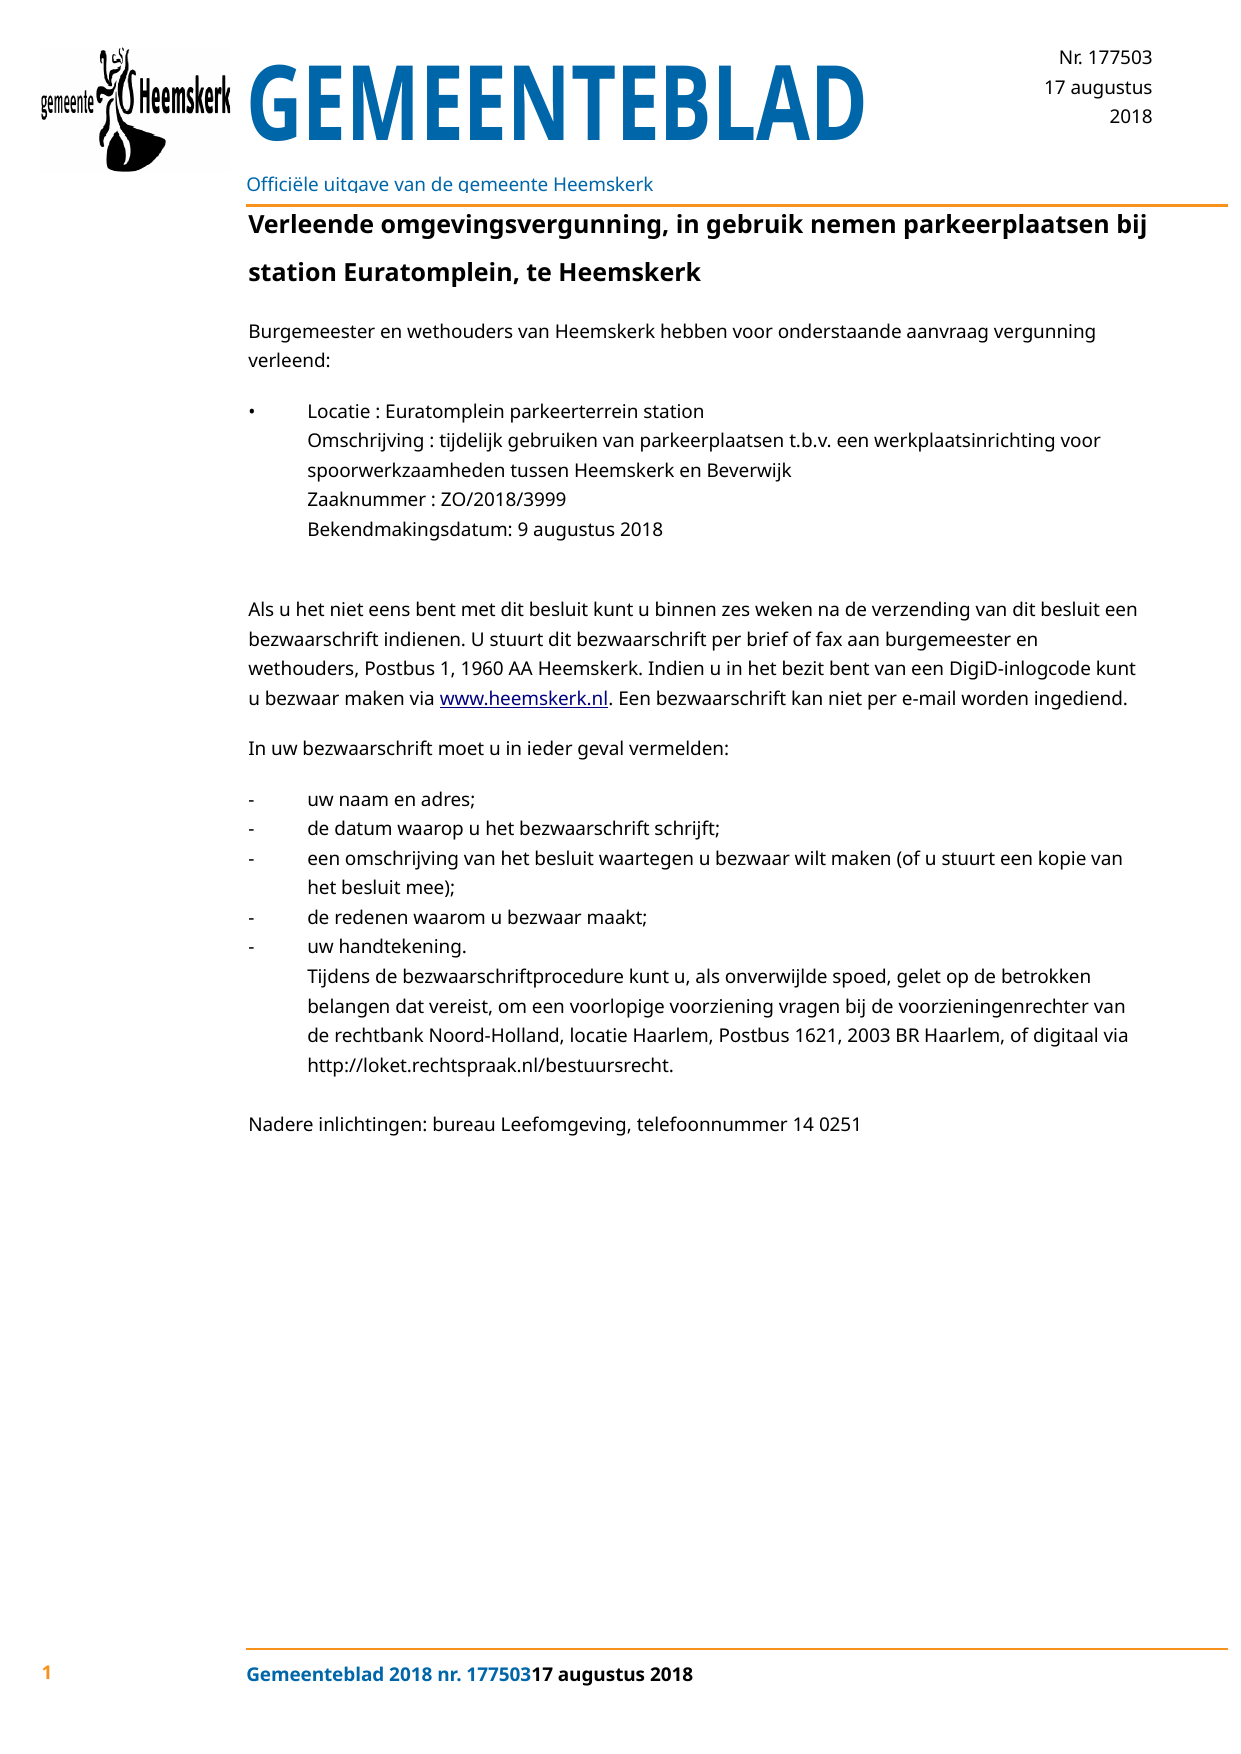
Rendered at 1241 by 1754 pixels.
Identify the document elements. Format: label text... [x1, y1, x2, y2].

list Tijdens de bezwaarschriftprocedure kunt u, als onverwijlde spoed, gelet op de betrokken belangen dat vereist, om een voorlopige voorziening vragen bij de voorzieningenrechter van de rechtbank Noord-Holland, locatie Haarlem, Postbus 1621, 2003 BR Haarlem, of digitaal via http://loket.rechtspraak.nl/bestuursrecht. [248, 963, 1152, 1078]
list Locatie : Euratomplein parkeerterrein station [248, 398, 1152, 424]
list een omschrijving van het besluit waartegen u bezwaar wilt maken (of u stuurt een kopie van het besluit mee); [248, 845, 1152, 900]
list uw handtekening. [248, 934, 1152, 959]
text Verleende omgevingsvergunning, in gebruik nemen parkeerplaatsen bij station Euratomplein, te Heemskerk [248, 207, 1152, 288]
text Burgemeester en wethouders van Heemskerk hebben voor onderstaande aanvraag vergunning verleend: [248, 318, 1152, 373]
text In uw bezwaarschrift moet u in ieder geval vermelden: [248, 735, 1152, 761]
picture [41, 47, 231, 172]
list uw naam en adres; [248, 786, 1152, 812]
list Zaaknummer : ZO/2018/3999 [248, 487, 1152, 512]
list Bekendmakingsdatum: 9 augustus 2018 [248, 516, 1152, 542]
list de redenen waarom u bezwaar maakt; [248, 904, 1152, 930]
text Als u het niet eens bent met dit besluit kunt u binnen zes weken na de verzending van dit besluit een bezwaarschrift indienen. U stuurt dit bezwaarschrift per brief of fax aan burgemeester en wethouders, Postbus 1, 1960 AA Heemskerk. Indien u in het bezit bent van een DigiD-inlogcode kunt u bezwaar maken via www.heemskerk.nl. Een bezwaarschrift kan niet per e-mail worden ingediend. [248, 596, 1152, 711]
list de datum waarop u het bezwaarschrift schrijft; [248, 815, 1152, 841]
text Nadere inlichtingen: bureau Leefomgeving, telefoonnummer 14 0251 [248, 1111, 1152, 1137]
list Omschrijving : tijdelijk gebruiken van parkeerplaatsen t.b.v. een werkplaatsinrichting voor spoorwerkzaamheden tussen Heemskerk en Beverwijk [248, 427, 1152, 483]
